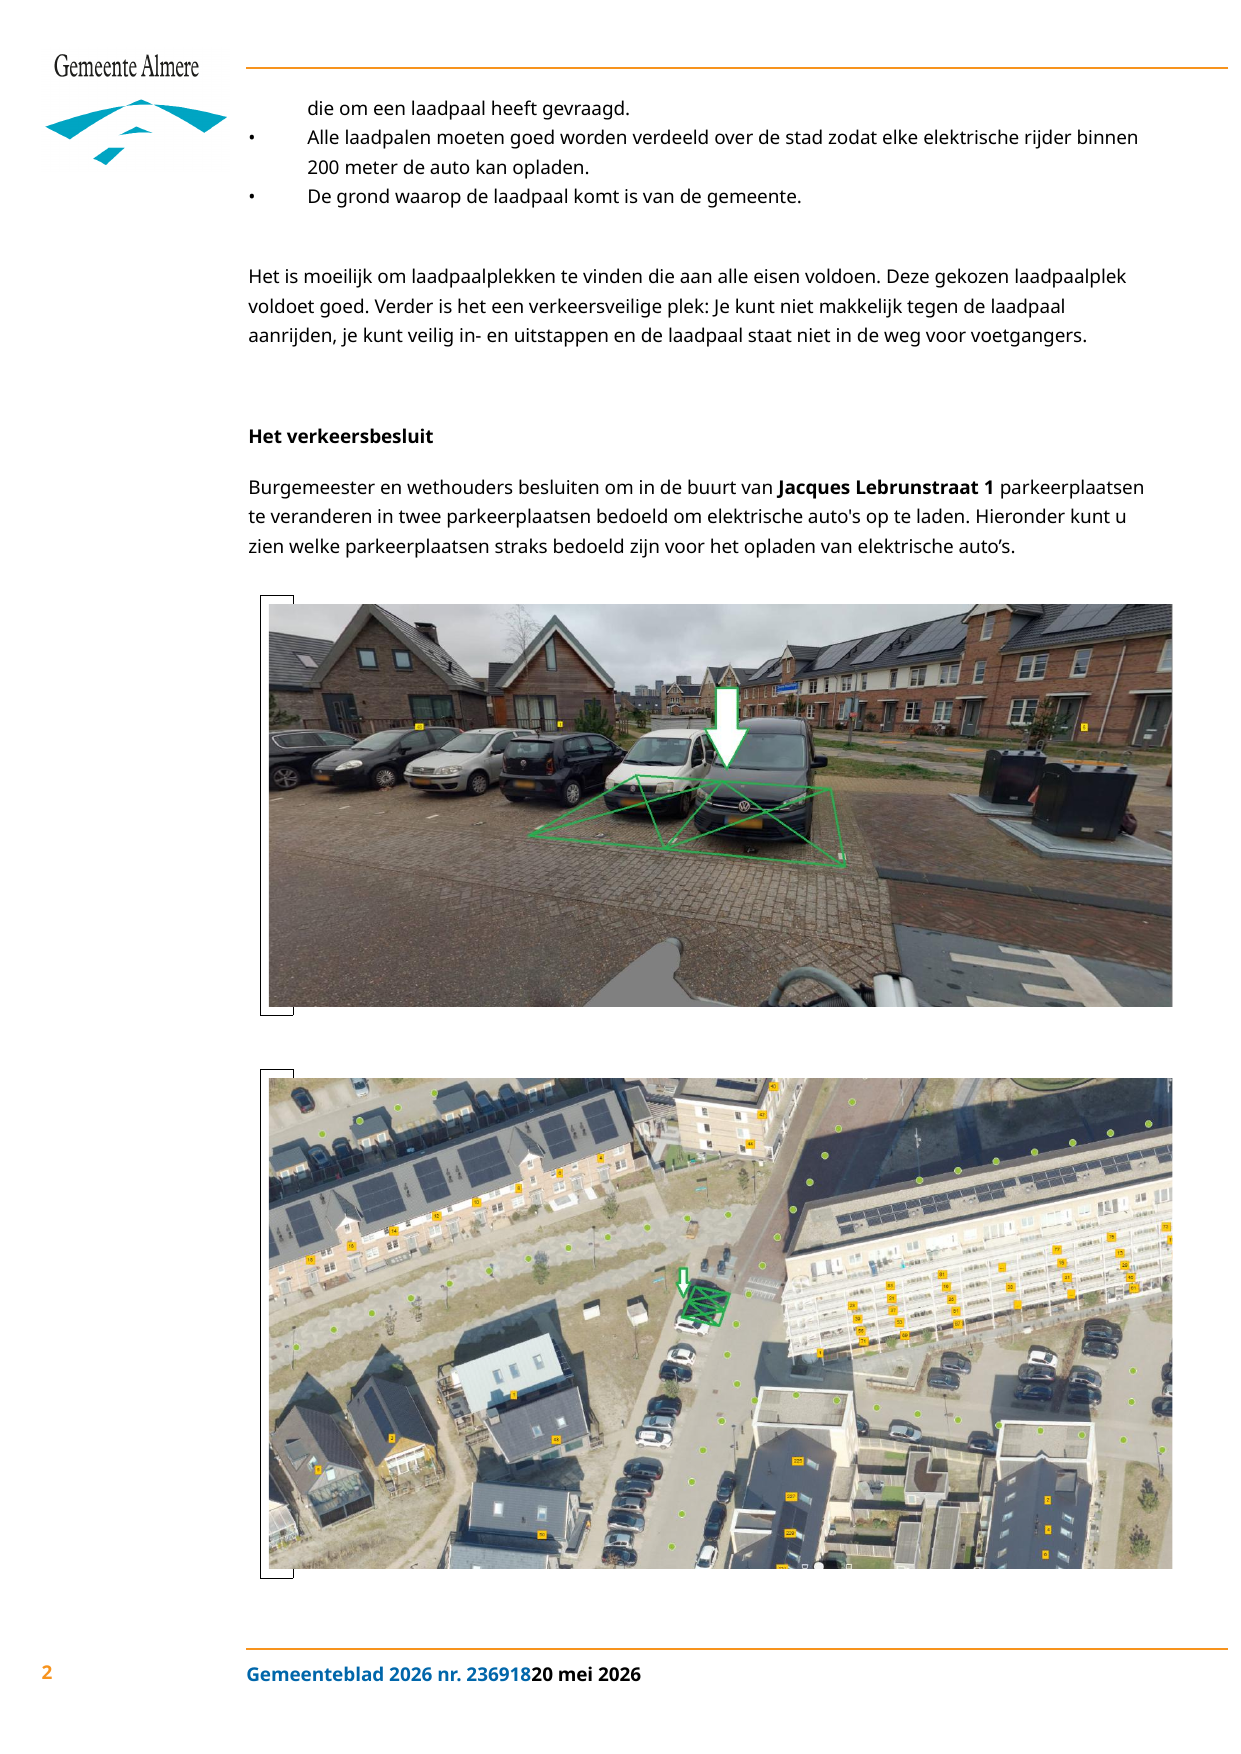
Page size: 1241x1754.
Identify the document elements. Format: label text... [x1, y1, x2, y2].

list die om een laadpaal heeft gevraagd. [248, 95, 1152, 121]
text Het verkeersbesluit [248, 423, 1152, 449]
picture [268, 604, 1173, 1007]
text Burgemeester en wethouders besluiten om in de buurt van Jacques Lebrunstraat 1 parkeerplaatsen te veranderen in twee parkeerplaatsen bedoeld om elektrische auto's op te laden. Hieronder kunt u zien welke parkeerplaatsen straks bedoeld zijn voor het opladen van elektrische auto’s. [248, 474, 1152, 559]
list Alle laadpalen moeten goed worden verdeeld over de stad zodat elke elektrische rijder binnen 200 meter de auto kan opladen. [248, 124, 1152, 180]
list De grond waarop de laadpaal komt is van de gemeente. [248, 183, 1152, 209]
picture [268, 1078, 1173, 1569]
text Het is moeilijk om laadpaalplekken te vinden die aan alle eisen voldoen. Deze gekozen laadpaalplek voldoet goed. Verder is het een verkeersveilige plek: Je kunt niet makkelijk tegen de laadpaal aanrijden, je kunt veilig in- en uitstappen en de laadpaal staat niet in de weg voor voetgangers. [248, 263, 1152, 348]
picture [41, 47, 231, 172]
